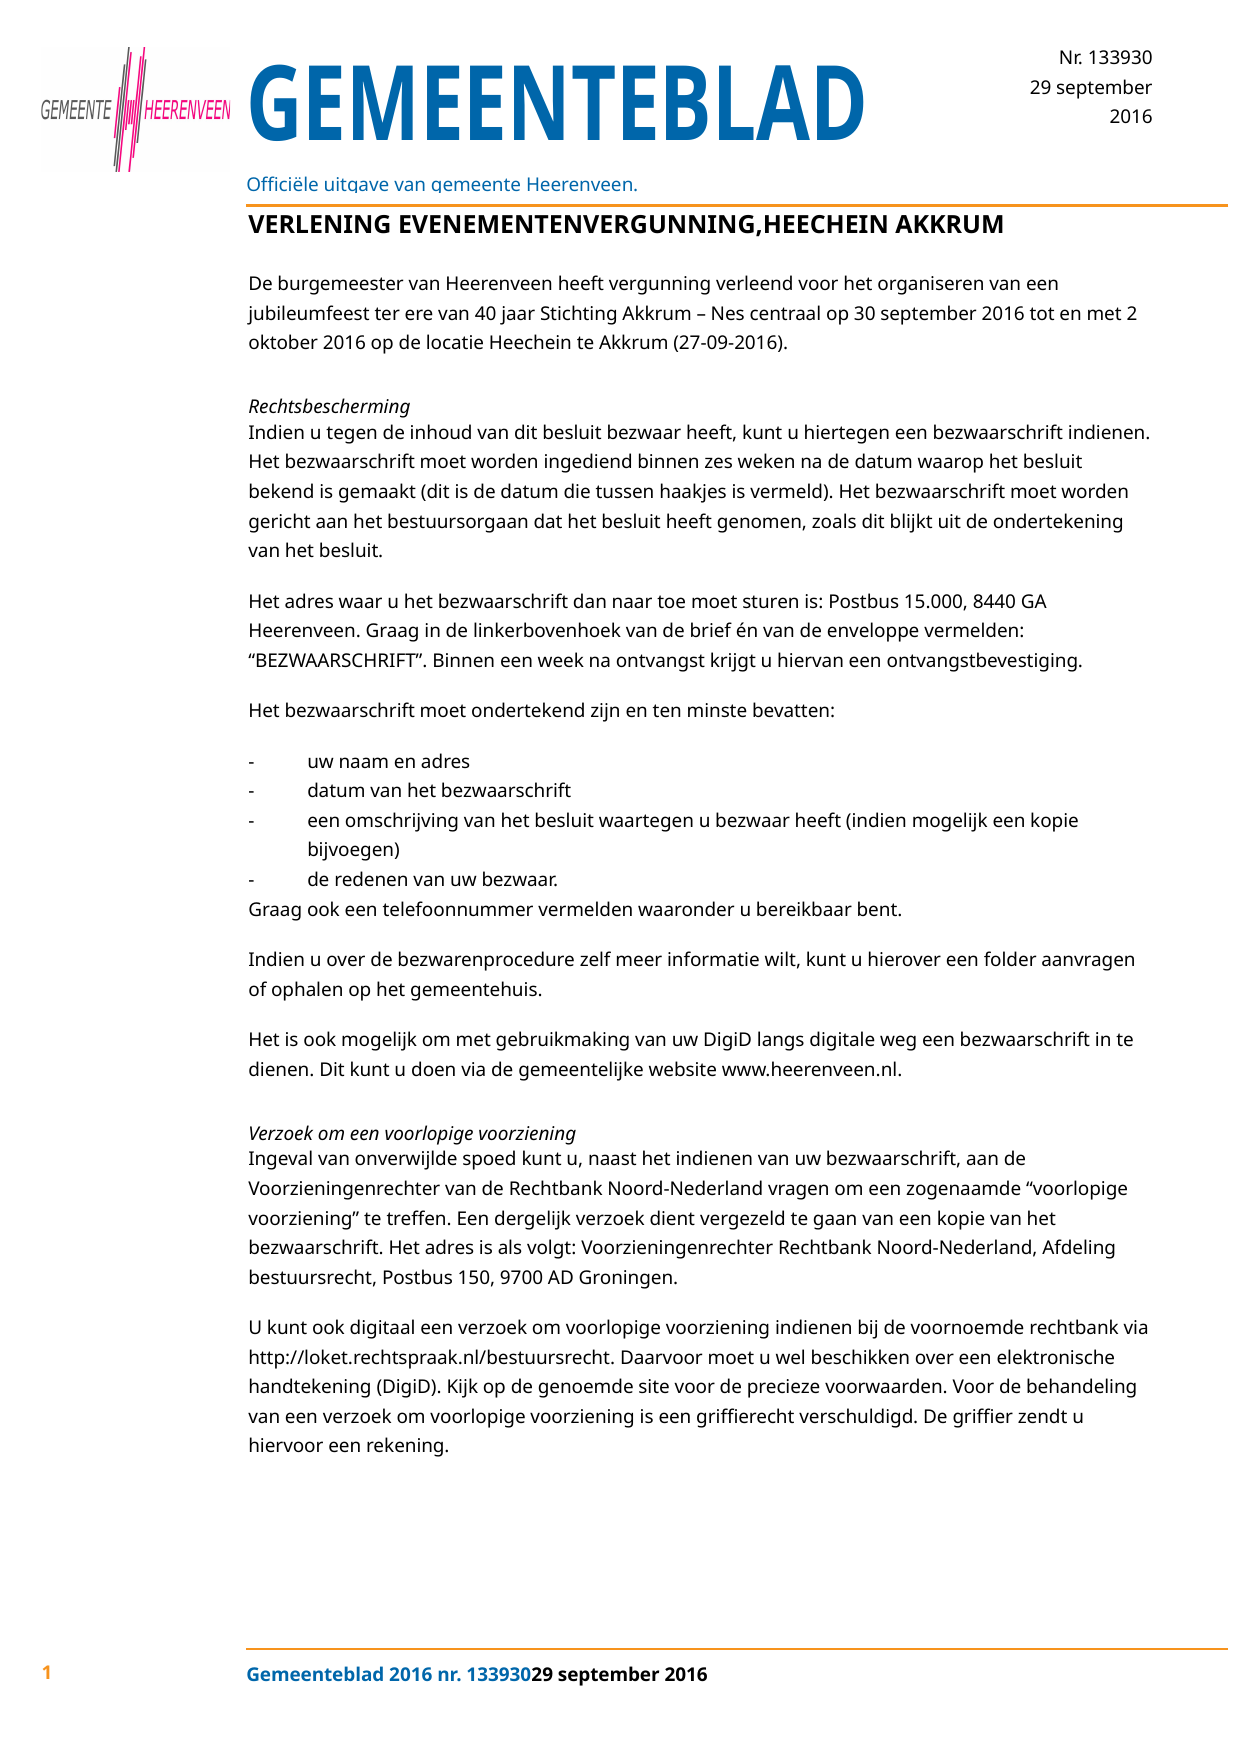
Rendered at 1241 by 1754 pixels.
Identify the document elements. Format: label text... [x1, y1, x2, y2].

text Het is ook mogelijk om met gebruikmaking van uw DigiD langs digitale weg een bezwaarschrift in te dienen. Dit kunt u doen via de gemeentelijke website www.heerenveen.nl. [248, 1026, 1152, 1082]
text Ingeval van onverwijlde spoed kunt u, naast het indienen van uw bezwaarschrift, aan de Voorzieningenrechter van de Rechtbank Noord-Nederland vragen om een zogenaamde “voorlopige voorziening” te treffen. Een dergelijk verzoek dient vergezeld te gaan van een kopie van het bezwaarschrift. Het adres is als volgt: Voorzieningenrechter Rechtbank Noord-Nederland, Afdeling bestuursrecht, Postbus 150, 9700 AD Groningen. [248, 1146, 1152, 1289]
text Het adres waar u het bezwaarschrift dan naar toe moet sturen is: Postbus 15.000, 8440 GA Heerenveen. Graag in de linkerbovenhoek van de brief én van de enveloppe vermelden: “BEZWAARSCHRIFT”. Binnen een week na ontvangst krijgt u hiervan een ontvangstbevestiging. [248, 588, 1152, 673]
text Verzoek om een voorlopige voorziening [248, 1120, 1152, 1146]
text Indien u tegen de inhoud van dit besluit bezwaar heeft, kunt u hiertegen een bezwaarschrift indienen. Het bezwaarschrift moet worden ingediend binnen zes weken na de datum waarop het besluit bekend is gemaakt (dit is de datum die tussen haakjes is vermeld). Het bezwaarschrift moet worden gericht aan het bestuursorgaan dat het besluit heeft genomen, zoals dit blijkt uit de ondertekening van het besluit. [248, 419, 1152, 563]
text U kunt ook digitaal een verzoek om voorlopige voorziening indienen bij de voornoemde rechtbank via http://loket.rechtspraak.nl/bestuursrecht. Daarvoor moet u wel beschikken over een elektronische handtekening (DigiD). Kijk op de genoemde site voor de precieze voorwaarden. Voor de behandeling van een verzoek om voorlopige voorziening is een griffierecht verschuldigd. De griffier zendt u hiervoor een rekening. [248, 1314, 1152, 1458]
list een omschrijving van het besluit waartegen u bezwaar heeft (indien mogelijk een kopie bijvoegen) [248, 807, 1152, 862]
text VERLENING EVENEMENTENVERGUNNING,HEECHEIN AKKRUM [248, 207, 1152, 241]
text Indien u over de bezwarenprocedure zelf meer informatie wilt, kunt u hierover een folder aanvragen of ophalen op het gemeentehuis. [248, 946, 1152, 1002]
list datum van het bezwaarschrift [248, 777, 1152, 803]
text Het bezwaarschrift moet ondertekend zijn en ten minste bevatten: [248, 697, 1152, 723]
picture [41, 47, 231, 172]
text De burgemeester van Heerenveen heeft vergunning verleend voor het organiseren van een jubileumfeest ter ere van 40 jaar Stichting Akkrum – Nes centraal op 30 september 2016 tot en met 2 oktober 2016 op de locatie Heechein te Akkrum (27-09-2016). [248, 270, 1152, 355]
text Rechtsbescherming [248, 393, 1152, 419]
list de redenen van uw bezwaar. [248, 866, 1152, 892]
text Graag ook een telefoonnummer vermelden waaronder u bereikbaar bent. [248, 896, 1152, 922]
list uw naam en adres [248, 748, 1152, 774]
